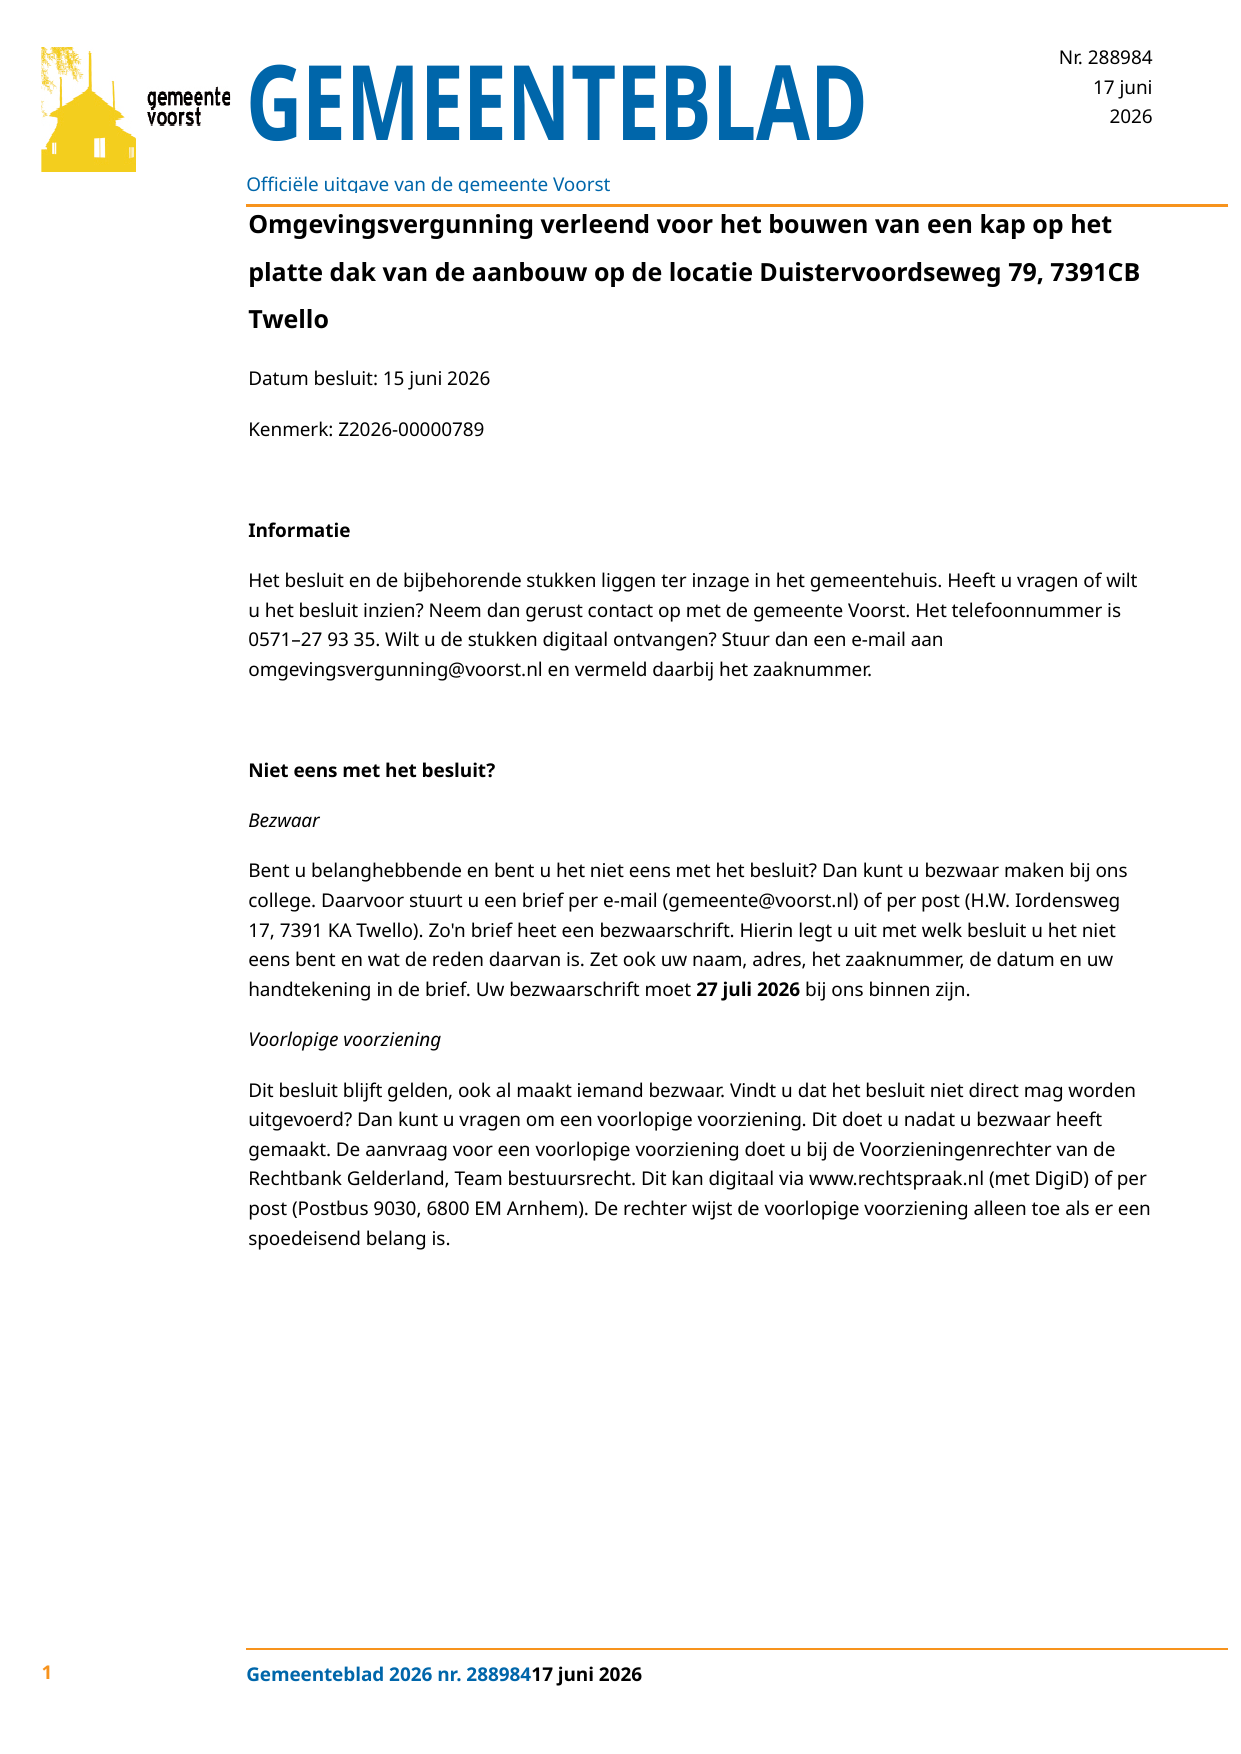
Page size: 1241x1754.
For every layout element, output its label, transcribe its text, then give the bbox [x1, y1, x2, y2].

text Het besluit en de bijbehorende stukken liggen ter inzage in het gemeentehuis. Heeft u vragen of wilt u het besluit inzien? Neem dan gerust contact op met de gemeente Voorst. Het telefoonnummer is 0571–27 93 35. Wilt u de stukken digitaal ontvangen? Stuur dan een e-mail aan omgevingsvergunning@voorst.nl en vermeld daarbij het zaaknummer. [248, 567, 1152, 682]
picture [41, 47, 231, 172]
text Datum besluit: 15 juni 2026 [248, 366, 1152, 391]
text Bezwaar [248, 807, 1152, 833]
text Voorlopige voorziening [248, 1026, 1152, 1052]
text Bent u belanghebbende en bent u het niet eens met het besluit? Dan kunt u bezwaar maken bij ons college. Daarvoor stuurt u een brief per e-mail (gemeente@voorst.nl) of per post (H.W. Iordensweg 17, 7391 KA Twello). Zo'n brief heet een bezwaarschrift. Hierin legt u uit met welk besluit u het niet eens bent en wat de reden daarvan is. Zet ook uw naam, adres, het zaaknummer, de datum en uw handtekening in de brief. Uw bezwaarschrift moet 27 juli 2026 bij ons binnen zijn. [248, 858, 1152, 1002]
text Omgevingsvergunning verleend voor het bouwen van een kap op het platte dak van de aanbouw op de locatie Duistervoordseweg 79, 7391CB Twello [248, 207, 1152, 336]
text Niet eens met het besluit? [248, 757, 1152, 782]
text Informatie [248, 517, 1152, 542]
text Kenmerk: Z2026-00000789 [248, 416, 1152, 442]
text Dit besluit blijft gelden, ook al maakt iemand bezwaar. Vindt u dat het besluit niet direct mag worden uitgevoerd? Dan kunt u vragen om een voorlopige voorziening. Dit doet u nadat u bezwaar heeft gemaakt. De aanvraag voor een voorlopige voorziening doet u bij de Voorzieningenrechter van de Rechtbank Gelderland, Team bestuursrecht. Dit kan digitaal via www.rechtspraak.nl (met DigiD) of per post (Postbus 9030, 6800 EM Arnhem). De rechter wijst de voorlopige voorziening alleen toe als er een spoedeisend belang is. [248, 1077, 1152, 1250]
